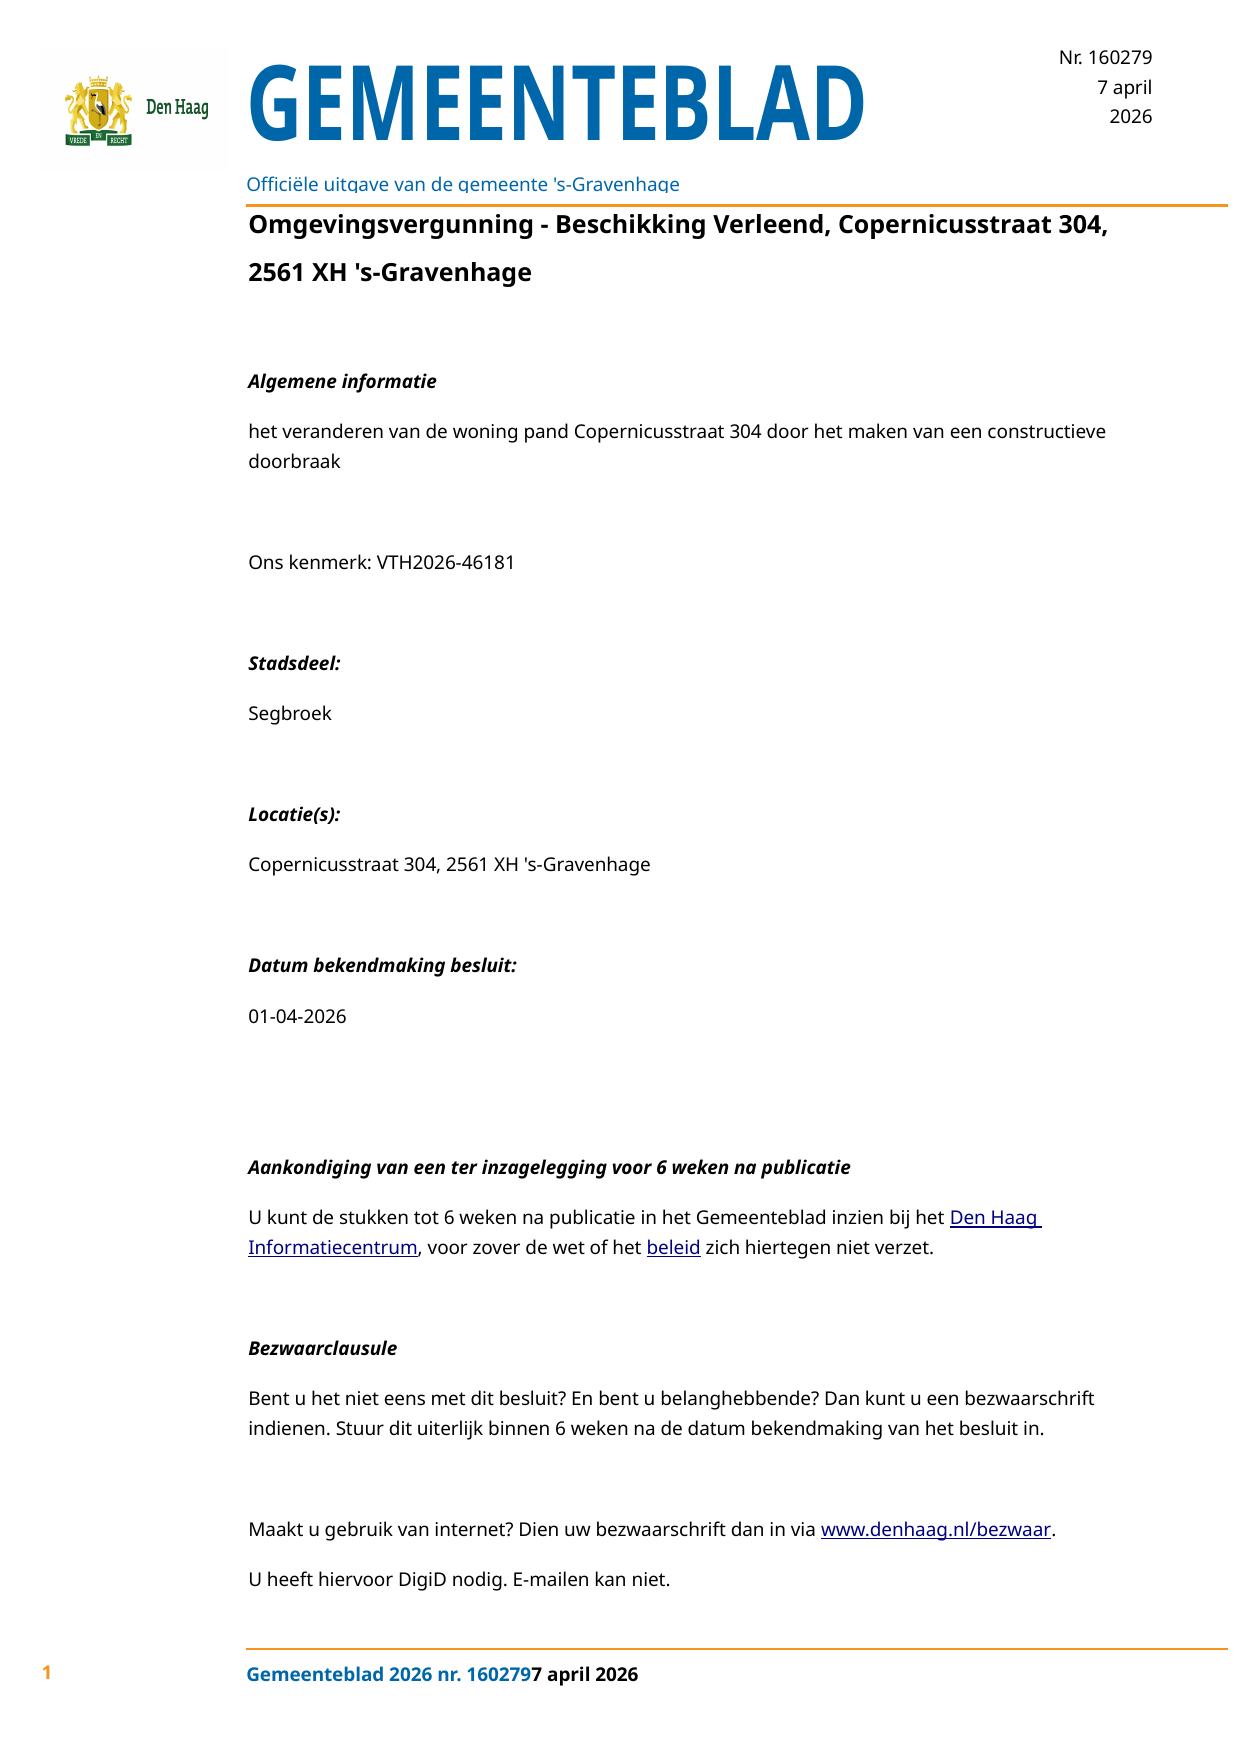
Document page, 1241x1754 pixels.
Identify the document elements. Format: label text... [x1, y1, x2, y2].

text Locatie(s): [248, 801, 1152, 827]
text het veranderen van de woning pand Copernicusstraat 304 door het maken van een constructieve doorbraak [248, 419, 1152, 474]
text Copernicusstraat 304, 2561 XH 's-Gravenhage [248, 852, 1152, 877]
text Stadsdeel: [248, 650, 1152, 676]
text Maakt u gebruik van internet? Dien uw bezwaarschrift dan in via www.denhaag.nl/bezwaar. [248, 1516, 1152, 1542]
picture [41, 47, 231, 172]
text Datum bekendmaking besluit: [248, 952, 1152, 978]
text Bezwaarclausule [248, 1335, 1152, 1361]
text Omgevingsvergunning - Beschikking Verleend, Copernicusstraat 304, 2561 XH 's-Gravenhage [248, 207, 1152, 288]
text Ons kenmerk: VTH2026-46181 [248, 549, 1152, 575]
text 01-04-2026 [248, 1003, 1152, 1029]
text Algemene informatie [248, 368, 1152, 394]
text Aankondiging van een ter inzagelegging voor 6 weken na publicatie [248, 1154, 1152, 1180]
text Bent u het niet eens met dit besluit? En bent u belanghebbende? Dan kunt u een bezwaarschrift indienen. Stuur dit uiterlijk binnen 6 weken na de datum bekendmaking van het besluit in. [248, 1385, 1152, 1441]
text U kunt de stukken tot 6 weken na publicatie in het Gemeenteblad inzien bij het Den Haag Informatiecentrum, voor zover de wet of het beleid zich hiertegen niet verzet. [248, 1204, 1152, 1260]
text U heeft hiervoor DigiD nodig. E-mailen kan niet. [248, 1566, 1152, 1592]
text Segbroek [248, 700, 1152, 726]
